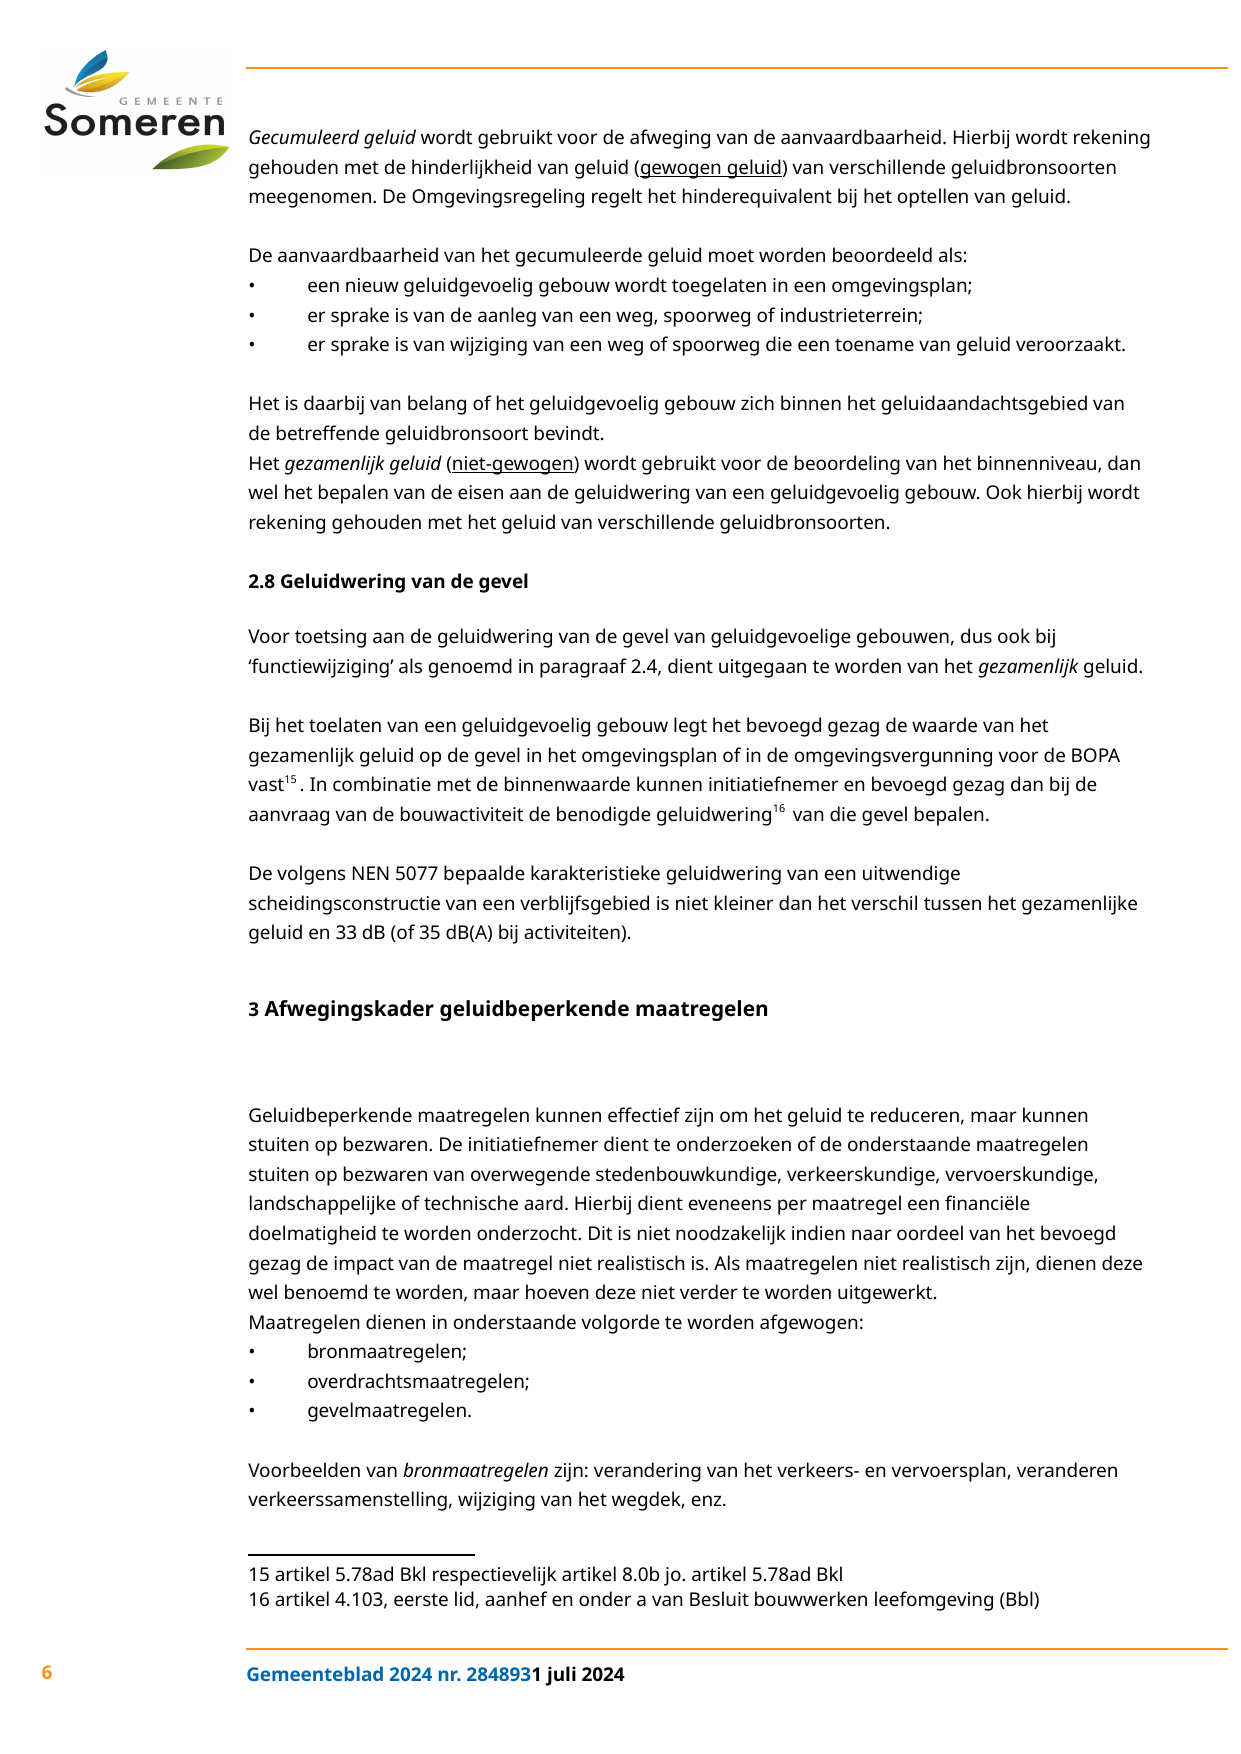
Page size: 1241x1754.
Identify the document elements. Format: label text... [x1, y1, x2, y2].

text 3 Afwegingskader geluidbeperkende maatregelen [248, 994, 1152, 1023]
text Het gezamenlijk geluid (niet-gewogen) wordt gebruikt voor de beoordeling van het binnenniveau, dan wel het bepalen van de eisen aan de geluidwering van een geluidgevoelig gebouw. Ook hierbij wordt rekening gehouden met het geluid van verschillende geluidbronsoorten. [248, 450, 1152, 535]
text artikel 5.78ad Bkl respectievelijk artikel 8.0b jo. artikel 5.78ad Bkl [248, 1561, 1152, 1586]
text Maatregelen dienen in onderstaande volgorde te worden afgewogen: [248, 1309, 1152, 1334]
text Gecumuleerd geluid wordt gebruikt voor de afweging van de aanvaardbaarheid. Hierbij wordt rekening gehouden met de hinderlijkheid van geluid (gewogen geluid) van verschillende geluidbronsoorten meegenomen. De Omgevingsregeling regelt het hinderequivalent bij het optellen van geluid. [248, 124, 1152, 209]
list er sprake is van de aanleg van een weg, spoorweg of industrieterrein; [248, 302, 1152, 328]
text Voorbeelden van bronmaatregelen zijn: verandering van het verkeers- en vervoersplan, veranderen verkeerssamenstelling, wijziging van het wegdek, enz. [248, 1457, 1152, 1512]
list bronmaatregelen; [248, 1338, 1152, 1364]
list een nieuw geluidgevoelig gebouw wordt toegelaten in een omgevingsplan; [248, 272, 1152, 298]
picture [41, 47, 231, 172]
text De volgens NEN 5077 bepaalde karakteristieke geluidwering van een uitwendige scheidingsconstructie van een verblijfsgebied is niet kleiner dan het verschil tussen het gezamenlijke geluid en 33 dB (of 35 dB(A) bij activiteiten). [248, 860, 1152, 945]
list overdrachtsmaatregelen; [248, 1368, 1152, 1394]
list er sprake is van wijziging van een weg of spoorweg die een toename van geluid veroorzaakt. [248, 331, 1152, 357]
text Bij het toelaten van een geluidgevoelig gebouw legt het bevoegd gezag de waarde van het gezamenlijk geluid op de gevel in het omgevingsplan of in de omgevingsvergunning voor de BOPA vast. In combinatie met de binnenwaarde kunnen initiatiefnemer en bevoegd gezag dan bij de aanvraag van de bouwactiviteit de benodigde geluidwering van die gevel bepalen. [248, 712, 1152, 827]
text Het is daarbij van belang of het geluidgevoelig gebouw zich binnen het geluidaandachtsgebied van de betreffende geluidbronsoort bevindt. [248, 391, 1152, 446]
list gevelmaatregelen. [248, 1398, 1152, 1423]
text De aanvaardbaarheid van het gecumuleerde geluid moet worden beoordeeld als: [248, 243, 1152, 268]
text artikel 4.103, eerste lid, aanhef en onder a van Besluit bouwwerken leefomgeving (Bbl) [248, 1586, 1152, 1612]
text 2.8 Geluidwering van de gevel [248, 568, 1152, 594]
text Voor toetsing aan de geluidwering van de gevel van geluidgevoelige gebouwen, dus ook bij ‘functiewijziging’ als genoemd in paragraaf 2.4, dient uitgegaan te worden van het gezamenlijk geluid. [248, 623, 1152, 679]
text Geluidbeperkende maatregelen kunnen effectief zijn om het geluid te reduceren, maar kunnen stuiten op bezwaren. De initiatiefnemer dient te onderzoeken of de onderstaande maatregelen stuiten op bezwaren van overwegende stedenbouwkundige, verkeerskundige, vervoerskundige, landschappelijke of technische aard. Hierbij dient eveneens per maatregel een financiële doelmatigheid te worden onderzocht. Dit is niet noodzakelijk indien naar oordeel van het bevoegd gezag de impact van de maatregel niet realistisch is. Als maatregelen niet realistisch zijn, dienen deze wel benoemd te worden, maar hoeven deze niet verder te worden uitgewerkt. [248, 1102, 1152, 1305]
